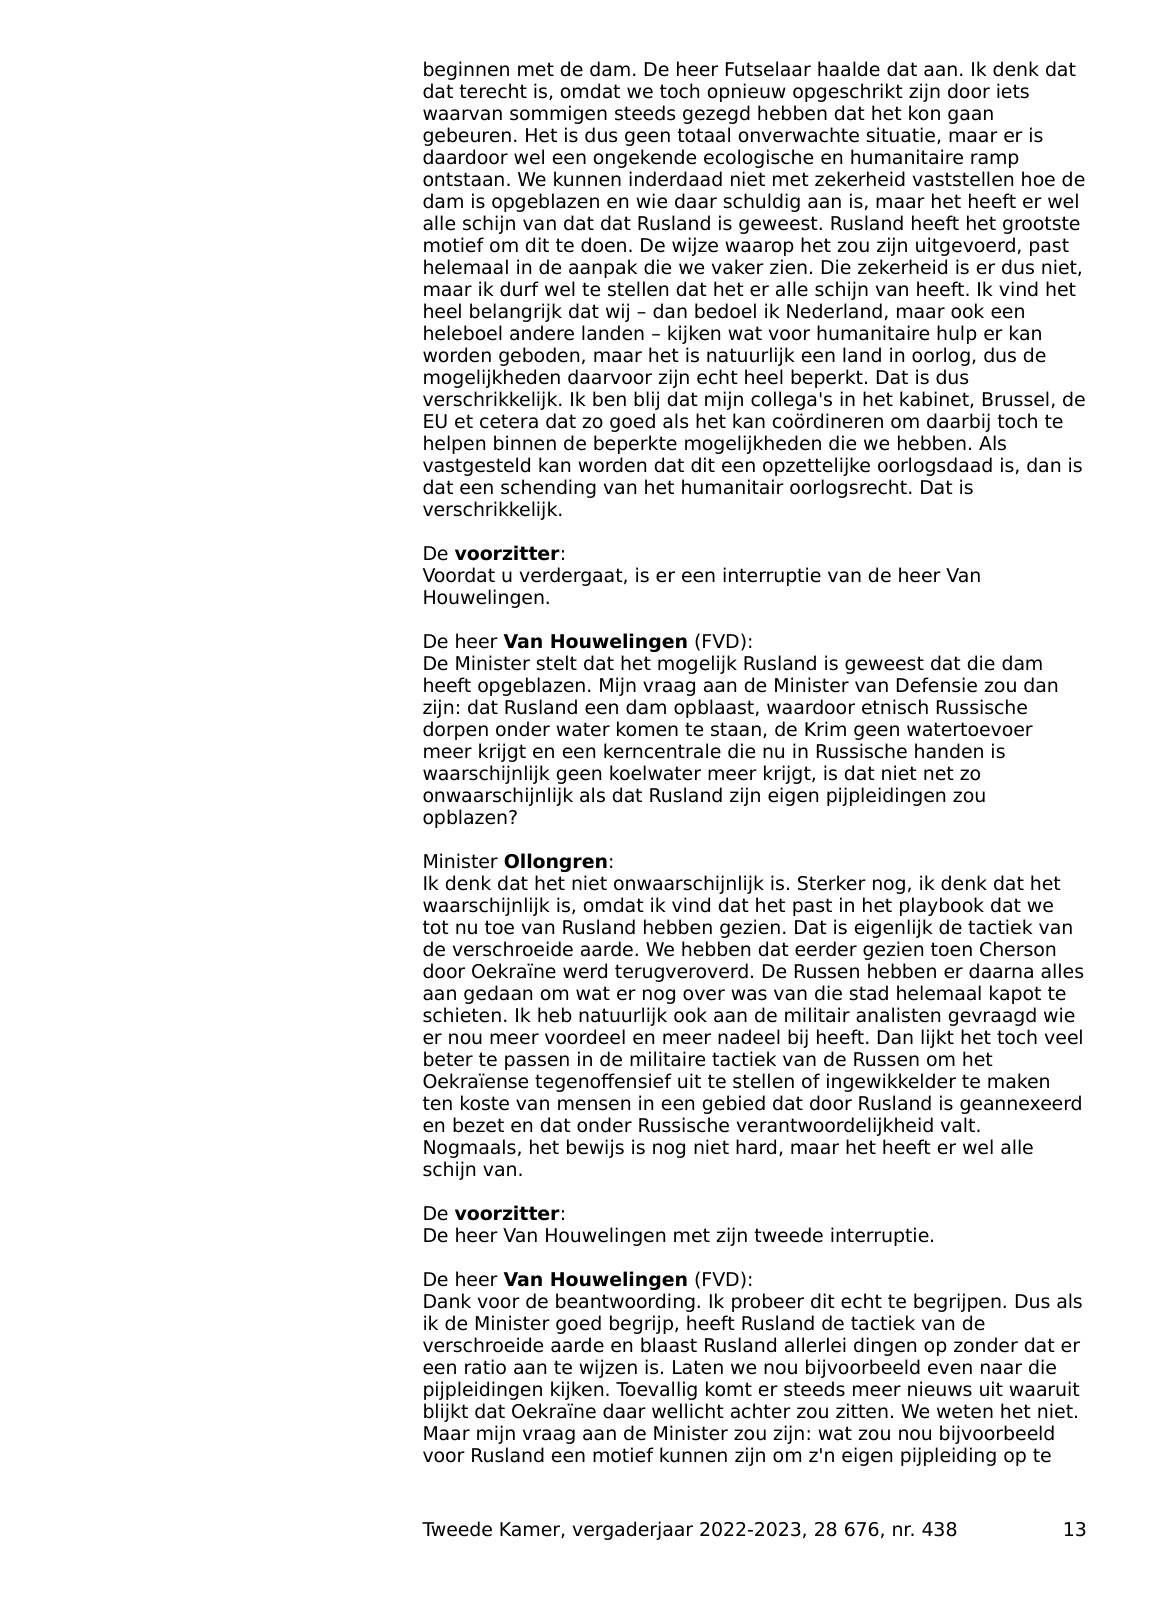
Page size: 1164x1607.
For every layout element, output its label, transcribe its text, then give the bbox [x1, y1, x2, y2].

text Voordat u verdergaat, is er een interruptie van de heer Van Houwelingen. [422, 565, 1087, 609]
text De heer Van Houwelingen (FVD): [422, 631, 1087, 653]
text beginnen met de dam. De heer Futselaar haalde dat aan. Ik denk dat dat terecht is, omdat we toch opnieuw opgeschrikt zijn door iets waarvan sommigen steeds gezegd hebben dat het kon gaan gebeuren. Het is dus geen totaal onverwachte situatie, maar er is daardoor wel een ongekende ecologische en humanitaire ramp ontstaan. We kunnen inderdaad niet met zekerheid vaststellen hoe de dam is opgeblazen en wie daar schuldig aan is, maar het heeft er wel alle schijn van dat dat Rusland is geweest. Rusland heeft het grootste motief om dit te doen. De wijze waarop het zou zijn uitgevoerd, past helemaal in de aanpak die we vaker zien. Die zekerheid is er dus niet, maar ik durf wel te stellen dat het er alle schijn van heeft. Ik vind het heel belangrijk dat wij – dan bedoel ik Nederland, maar ook een heleboel andere landen – kijken wat voor humanitaire hulp er kan worden geboden, maar het is natuurlijk een land in oorlog, dus de mogelijkheden daarvoor zijn echt heel beperkt. Dat is dus verschrikkelijk. Ik ben blij dat mijn collega's in het kabinet, Brussel, de EU et cetera dat zo goed als het kan coördineren om daarbij toch te helpen binnen de beperkte mogelijkheden die we hebben. Als vastgesteld kan worden dat dit een opzettelijke oorlogsdaad is, dan is dat een schending van het humanitair oorlogsrecht. Dat is verschrikkelijk. [422, 59, 1087, 521]
text De heer Van Houwelingen met zijn tweede interruptie. [422, 1225, 1087, 1247]
text Dank voor de beantwoording. Ik probeer dit echt te begrijpen. Dus als ik de Minister goed begrijp, heeft Rusland de tactiek van de verschroeide aarde en blaast Rusland allerlei dingen op zonder dat er een ratio aan te wijzen is. Laten we nou bijvoorbeeld even naar die pijpleidingen kijken. Toevallig komt er steeds meer nieuws uit waaruit blijkt dat Oekraïne daar wellicht achter zou zitten. We weten het niet. Maar mijn vraag aan de Minister zou zijn: wat zou nou bijvoorbeeld voor Rusland een motief kunnen zijn om z'n eigen pijpleiding op te [422, 1291, 1087, 1467]
text Ik denk dat het niet onwaarschijnlijk is. Sterker nog, ik denk dat het waarschijnlijk is, omdat ik vind dat het past in het playbook dat we tot nu toe van Rusland hebben gezien. Dat is eigenlijk de tactiek van de verschroeide aarde. We hebben dat eerder gezien toen Cherson door Oekraïne werd terugveroverd. De Russen hebben er daarna alles aan gedaan om wat er nog over was van die stad helemaal kapot te schieten. Ik heb natuurlijk ook aan de militair analisten gevraagd wie er nou meer voordeel en meer nadeel bij heeft. Dan lijkt het toch veel beter te passen in de militaire tactiek van de Russen om het Oekraïense tegenoffensief uit te stellen of ingewikkelder te maken ten koste van mensen in een gebied dat door Rusland is geannexeerd en bezet en dat onder Russische verantwoordelijkheid valt. Nogmaals, het bewijs is nog niet hard, maar het heeft er wel alle schijn van. [422, 873, 1087, 1181]
text Minister Ollongren: [422, 851, 1087, 873]
text De voorzitter: [422, 543, 1087, 565]
text De heer Van Houwelingen (FVD): [422, 1269, 1087, 1291]
text De Minister stelt dat het mogelijk Rusland is geweest dat die dam heeft opgeblazen. Mijn vraag aan de Minister van Defensie zou dan zijn: dat Rusland een dam opblaast, waardoor etnisch Russische dorpen onder water komen te staan, de Krim geen watertoevoer meer krijgt en een kerncentrale die nu in Russische handen is waarschijnlijk geen koelwater meer krijgt, is dat niet net zo onwaarschijnlijk als dat Rusland zijn eigen pijpleidingen zou opblazen? [422, 653, 1087, 829]
text De voorzitter: [422, 1203, 1087, 1225]
